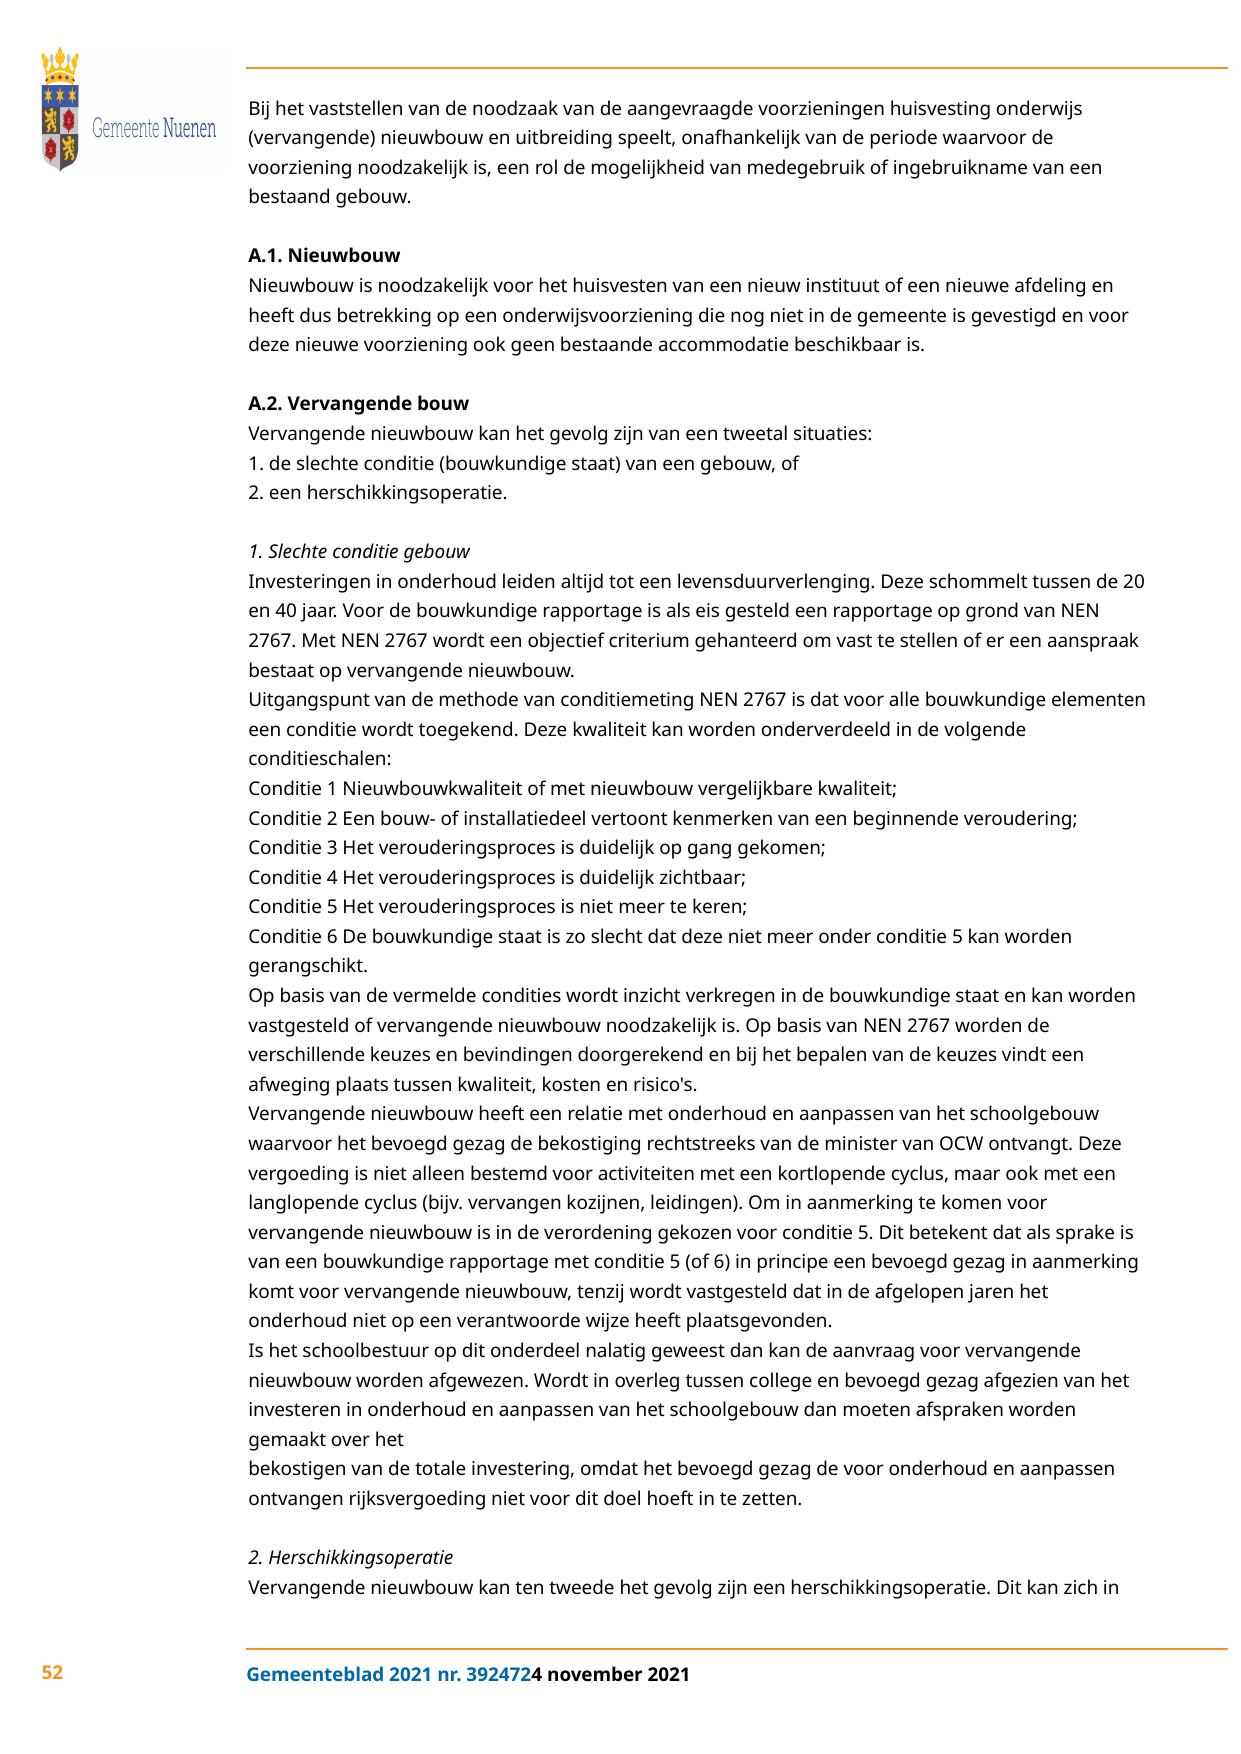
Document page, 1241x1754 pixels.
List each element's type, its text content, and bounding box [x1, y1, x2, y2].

text A.1. Nieuwbouw [248, 243, 1152, 268]
text Uitgangspunt van de methode van conditiemeting NEN 2767 is dat voor alle bouwkundige elementen een conditie wordt toegekend. Deze kwaliteit kan worden onderverdeeld in de volgende conditieschalen: [248, 686, 1152, 771]
text Investeringen in onderhoud leiden altijd tot een levensduurverlenging. Deze schommelt tussen de 20 en 40 jaar. Voor de bouwkundige rapportage is als eis gesteld een rapportage op grond van NEN 2767. Met NEN 2767 wordt een objectief criterium gehanteerd om vast te stellen of er een aanspraak bestaat op vervangende nieuwbouw. [248, 568, 1152, 683]
text Conditie 6 De bouwkundige staat is zo slecht dat deze niet meer onder conditie 5 kan worden gerangschikt. [248, 923, 1152, 978]
text A.2. Vervangende bouw [248, 391, 1152, 416]
text 2. een herschikkingsoperatie. [248, 479, 1152, 505]
text 1. Slechte conditie gebouw [248, 538, 1152, 564]
text Bij het vaststellen van de noodzaak van de aangevraagde voorzieningen huisvesting onderwijs (vervangende) nieuwbouw en uitbreiding speelt, onafhankelijk van de periode waarvoor de voorziening noodzakelijk is, een rol de mogelijkheid van medegebruik of ingebruikname van een bestaand gebouw. [248, 95, 1152, 209]
text bekostigen van de totale investering, omdat het bevoegd gezag de voor onderhoud en aanpassen ontvangen rijksvergoeding niet voor dit doel hoeft in te zetten. [248, 1456, 1152, 1511]
text Op basis van de vermelde condities wordt inzicht verkregen in de bouwkundige staat en kan worden vastgesteld of vervangende nieuwbouw noodzakelijk is. Op basis van NEN 2767 worden de verschillende keuzes en bevindingen doorgerekend en bij het bepalen van de keuzes vindt een afweging plaats tussen kwaliteit, kosten en risico's. [248, 982, 1152, 1097]
text Is het schoolbestuur op dit onderdeel nalatig geweest dan kan de aanvraag voor vervangende nieuwbouw worden afgewezen. Wordt in overleg tussen college en bevoegd gezag afgezien van het investeren in onderhoud en aanpassen van het schoolgebouw dan moeten afspraken worden gemaakt over het [248, 1337, 1152, 1452]
text Conditie 4 Het verouderingsproces is duidelijk zichtbaar; [248, 864, 1152, 890]
text Nieuwbouw is noodzakelijk voor het huisvesten van een nieuw instituut of een nieuwe afdeling en heeft dus betrekking op een onderwijsvoorziening die nog niet in de gemeente is gevestigd en voor deze nieuwe voorziening ook geen bestaande accommodatie beschikbaar is. [248, 272, 1152, 357]
text Vervangende nieuwbouw heeft een relatie met onderhoud en aanpassen van het schoolgebouw waarvoor het bevoegd gezag de bekostiging rechtstreeks van de minister van OCW ontvangt. Deze vergoeding is niet alleen bestemd voor activiteiten met een kortlopende cyclus, maar ook met een langlopende cyclus (bijv. vervangen kozijnen, leidingen). Om in aanmerking te komen voor vervangende nieuwbouw is in de verordening gekozen voor conditie 5. Dit betekent dat als sprake is van een bouwkundige rapportage met conditie 5 (of 6) in principe een bevoegd gezag in aanmerking komt voor vervangende nieuwbouw, tenzij wordt vastgesteld dat in de afgelopen jaren het onderhoud niet op een verantwoorde wijze heeft plaatsgevonden. [248, 1101, 1152, 1333]
text Vervangende nieuwbouw kan het gevolg zijn van een tweetal situaties: [248, 420, 1152, 446]
text Conditie 1 Nieuwbouwkwaliteit of met nieuwbouw vergelijkbare kwaliteit; [248, 775, 1152, 801]
text Conditie 5 Het verouderingsproces is niet meer te keren; [248, 893, 1152, 919]
text 1. de slechte conditie (bouwkundige staat) van een gebouw, of [248, 450, 1152, 476]
picture [41, 47, 231, 172]
text Conditie 3 Het verouderingsproces is duidelijk op gang gekomen; [248, 834, 1152, 860]
text Vervangende nieuwbouw kan ten tweede het gevolg zijn een herschikkingsoperatie. Dit kan zich in [248, 1574, 1152, 1600]
text Conditie 2 Een bouw- of installatiedeel vertoont kenmerken van een beginnende veroudering; [248, 805, 1152, 831]
text 2. Herschikkingsoperatie [248, 1544, 1152, 1570]
